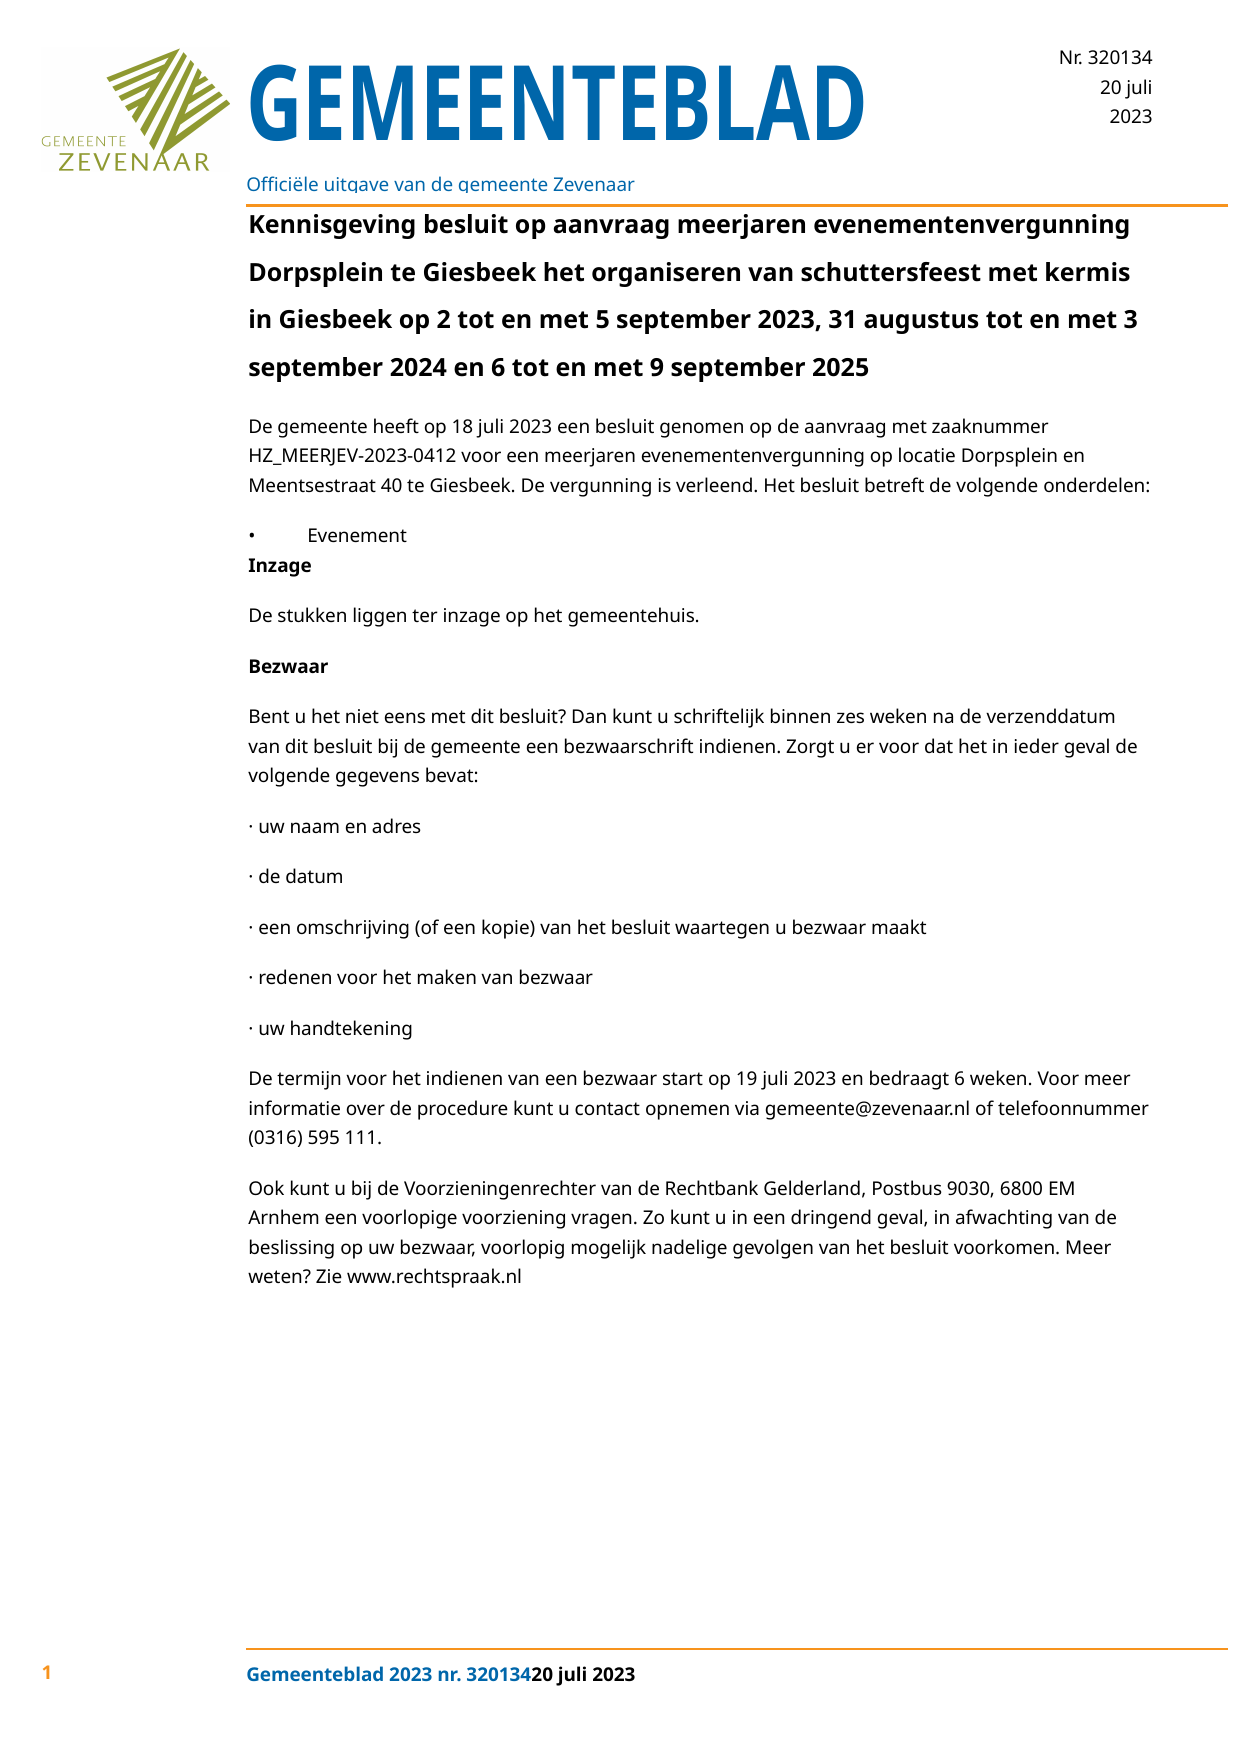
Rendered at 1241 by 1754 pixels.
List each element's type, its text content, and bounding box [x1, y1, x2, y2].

text De termijn voor het indienen van een bezwaar start op 19 juli 2023 en bedraagt 6 weken. Voor meer informatie over de procedure kunt u contact opnemen via gemeente@zevenaar.nl of telefoonnummer (0316) 595 111. [248, 1065, 1152, 1150]
text · de datum [248, 863, 1152, 889]
text · uw handtekening [248, 1015, 1152, 1041]
list Evenement [248, 523, 1152, 548]
text · redenen voor het maken van bezwaar [248, 964, 1152, 990]
text Bent u het niet eens met dit besluit? Dan kunt u schriftelijk binnen zes weken na de verzenddatum van dit besluit bij de gemeente een bezwaarschrift indienen. Zorgt u er voor dat het in ieder geval de volgende gegevens bevat: [248, 703, 1152, 788]
text Bezwaar [248, 653, 1152, 679]
text De stukken liggen ter inzage op het gemeentehuis. [248, 603, 1152, 628]
text · uw naam en adres [248, 813, 1152, 839]
text · een omschrijving (of een kopie) van het besluit waartegen u bezwaar maakt [248, 914, 1152, 940]
text Inzage [248, 552, 1152, 578]
text Ook kunt u bij de Voorzieningenrechter van de Rechtbank Gelderland, Postbus 9030, 6800 EM Arnhem een voorlopige voorziening vragen. Zo kunt u in een dringend geval, in afwachting van de beslissing op uw bezwaar, voorlopig mogelijk nadelige gevolgen van het besluit voorkomen. Meer weten? Zie www.rechtspraak.nl [248, 1175, 1152, 1289]
text Kennisgeving besluit op aanvraag meerjaren evenementenvergunning Dorpsplein te Giesbeek het organiseren van schuttersfeest met kermis in Giesbeek op 2 tot en met 5 september 2023, 31 augustus tot en met 3 september 2024 en 6 tot en met 9 september 2025 [248, 207, 1152, 384]
picture [41, 47, 231, 172]
text De gemeente heeft op 18 juli 2023 een besluit genomen op de aanvraag met zaaknummer HZ_MEERJEV-2023-0412 voor een meerjaren evenementenvergunning op locatie Dorpsplein en Meentsestraat 40 te Giesbeek. De vergunning is verleend. Het besluit betreft de volgende onderdelen: [248, 413, 1152, 498]
